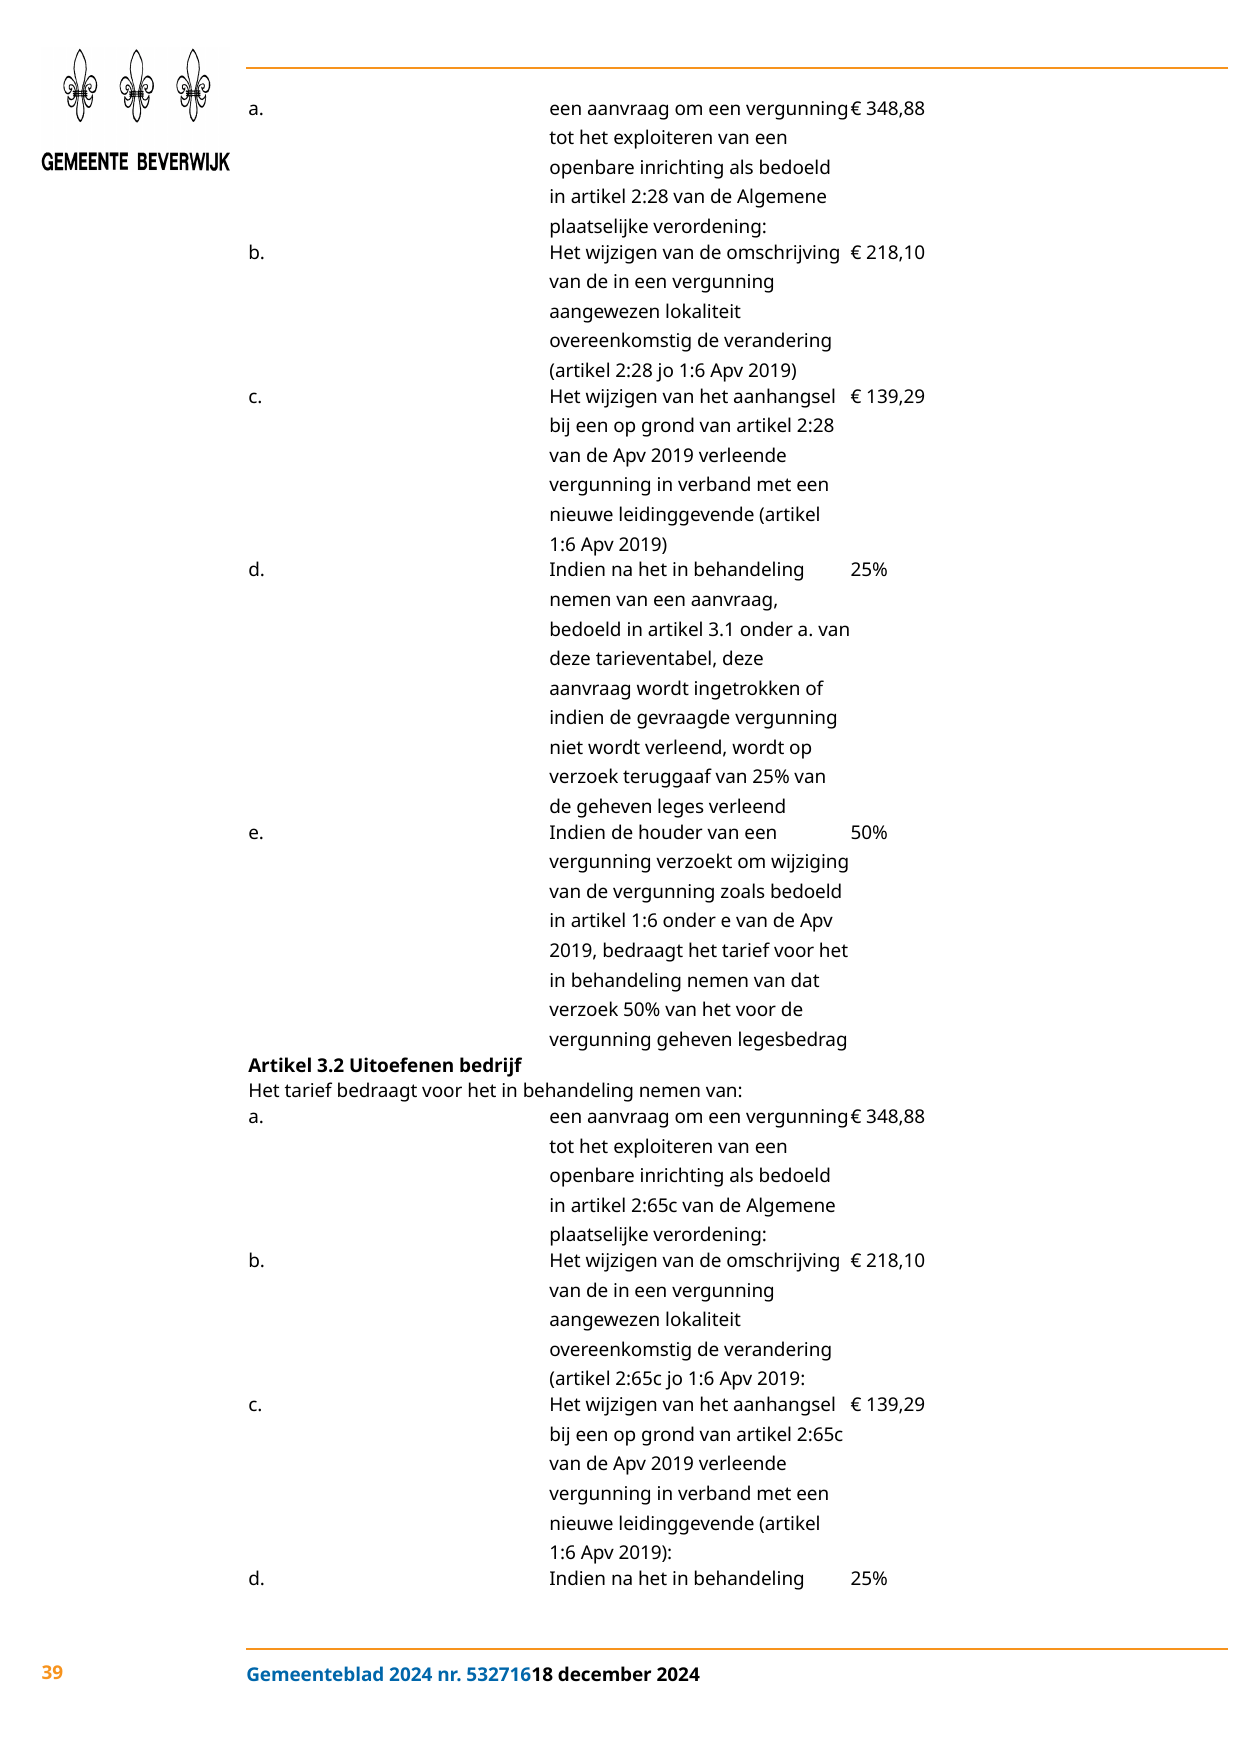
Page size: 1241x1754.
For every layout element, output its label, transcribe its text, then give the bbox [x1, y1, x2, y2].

table_cell b. [248, 1247, 549, 1391]
table_cell d. [248, 557, 549, 819]
table_cell Artikel 3.2 Uitoefenen bedrijf [248, 1052, 850, 1077]
table_cell een aanvraag om een vergunning tot het exploiteren van een openbare inrichting als bedoeld in artikel 2:28 van de Algemene plaatselijke verordening: [549, 95, 850, 239]
table_cell Het wijzigen van de omschrijving van de in een vergunning aangewezen lokaliteit overeenkomstig de verandering (artikel 2:65c jo 1:6 Apv 2019: [549, 1247, 850, 1391]
table_cell [850, 1078, 1152, 1103]
table_cell € 218,10 [850, 1247, 1152, 1391]
table_cell Het wijzigen van het aanhangsel bij een op grond van artikel 2:65c van de Apv 2019 verleende vergunning in verband met een nieuwe leidinggevende (artikel 1:6 Apv 2019): [549, 1391, 850, 1565]
table_cell a. [248, 95, 549, 239]
table_cell € 348,88 [850, 95, 1152, 239]
table_cell [850, 1052, 1152, 1077]
table_cell € 139,29 [850, 383, 1152, 557]
table_cell 25% [850, 1565, 1152, 1591]
table_cell Indien de houder van een vergunning verzoekt om wijziging van de vergunning zoals bedoeld in artikel 1:6 onder e van de Apv 2019, bedraagt het tarief voor het in behandeling nemen van dat verzoek 50% van het voor de vergunning geheven legesbedrag [549, 819, 850, 1052]
table_cell € 348,88 [850, 1103, 1152, 1247]
table_cell c. [248, 383, 549, 557]
table_cell e. [248, 819, 549, 1052]
table_cell € 218,10 [850, 239, 1152, 383]
table_cell Het wijzigen van het aanhangsel bij een op grond van artikel 2:28 van de Apv 2019 verleende vergunning in verband met een nieuwe leidinggevende (artikel 1:6 Apv 2019) [549, 383, 850, 557]
table_cell b. [248, 239, 549, 383]
table_cell c. [248, 1391, 549, 1565]
table_cell € 139,29 [850, 1391, 1152, 1565]
table_cell 25% [850, 557, 1152, 819]
table_cell Het tarief bedraagt voor het in behandeling nemen van: [248, 1078, 850, 1103]
table_cell d. [248, 1565, 549, 1591]
table_cell a. [248, 1103, 549, 1247]
table_cell Indien na het in behandeling nemen van een aanvraag, bedoeld in artikel 3.1 onder a. van deze tarieventabel, deze aanvraag wordt ingetrokken of indien de gevraagde vergunning niet wordt verleend, wordt op verzoek teruggaaf van 25% van de geheven leges verleend [549, 557, 850, 819]
table_cell Indien na het in behandeling [549, 1565, 850, 1591]
table_cell Het wijzigen van de omschrijving van de in een vergunning aangewezen lokaliteit overeenkomstig de verandering (artikel 2:28 jo 1:6 Apv 2019) [549, 239, 850, 383]
table_cell 50% [850, 819, 1152, 1052]
table_cell een aanvraag om een vergunning tot het exploiteren van een openbare inrichting als bedoeld in artikel 2:65c van de Algemene plaatselijke verordening: [549, 1103, 850, 1247]
picture [41, 47, 231, 172]
